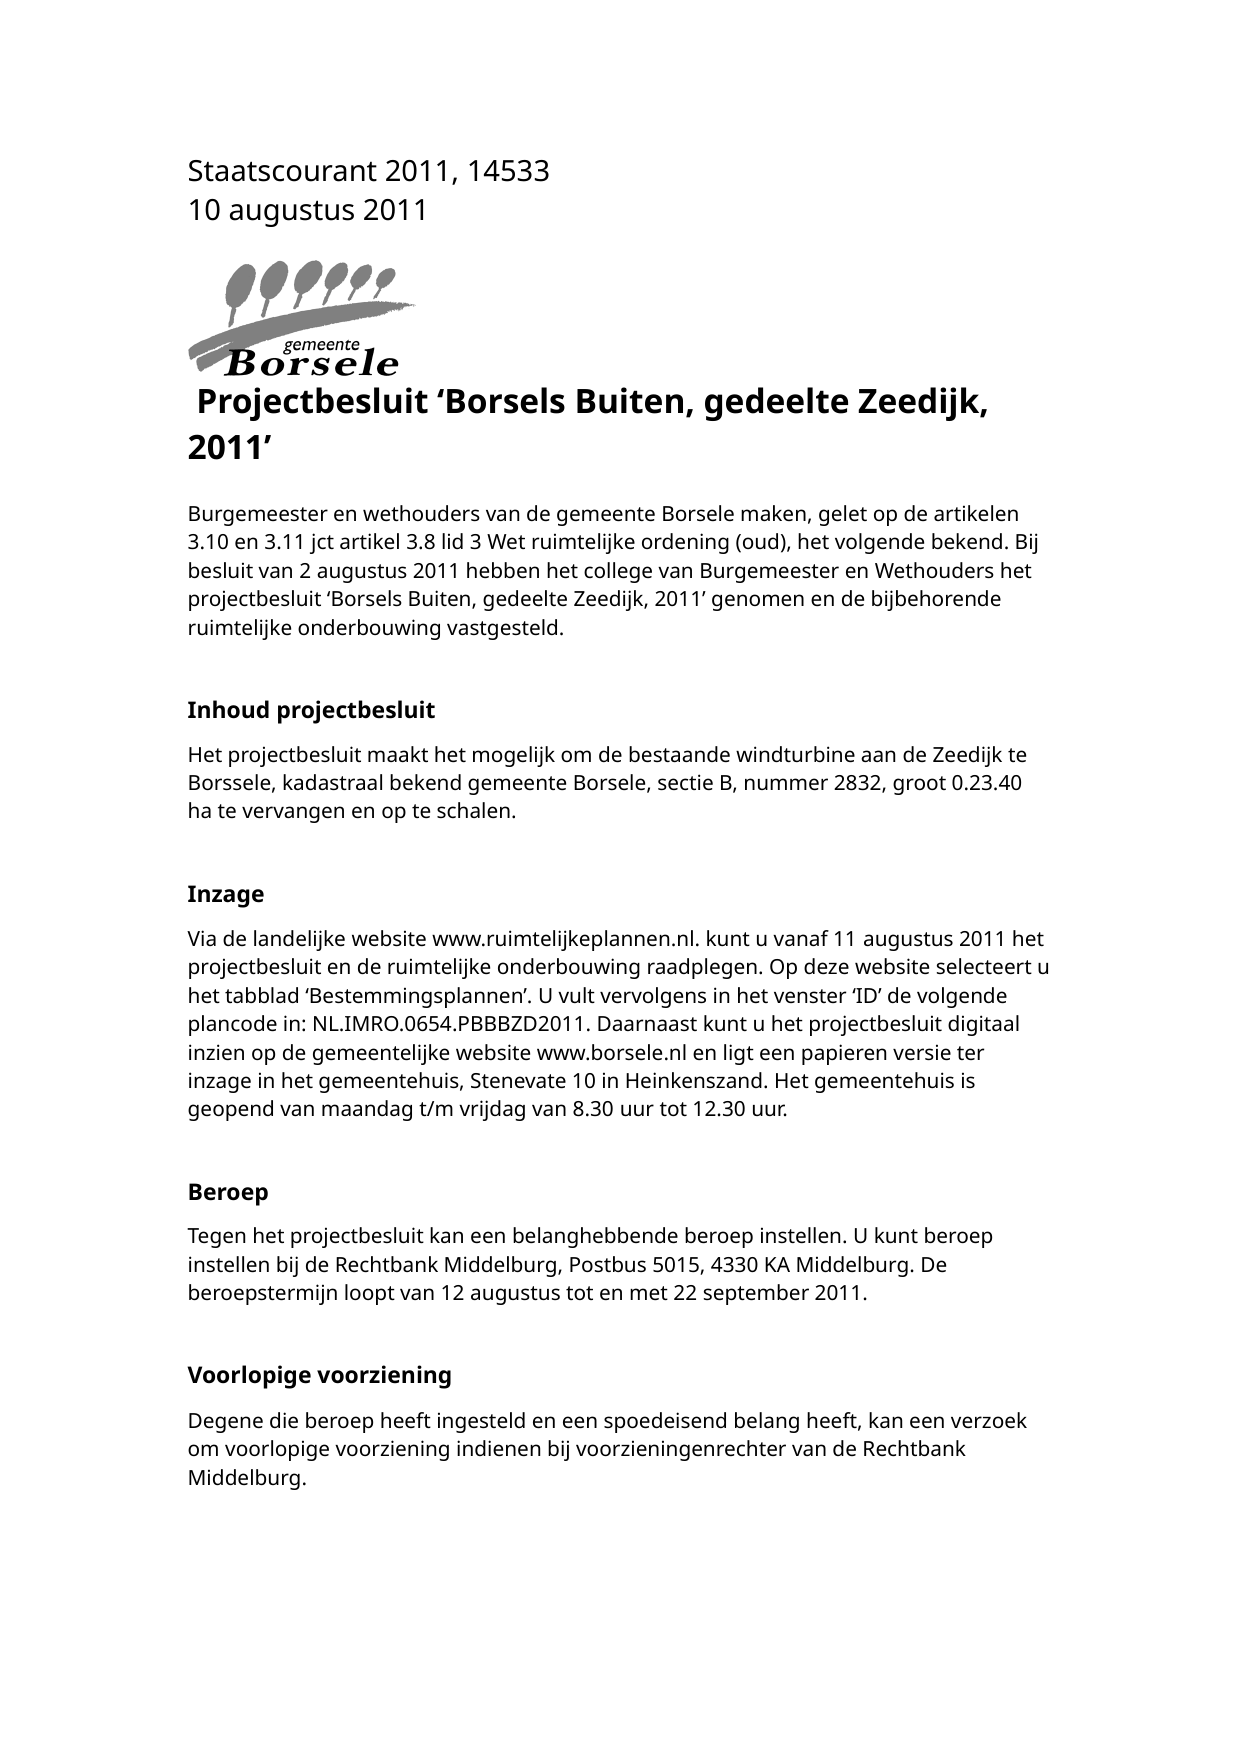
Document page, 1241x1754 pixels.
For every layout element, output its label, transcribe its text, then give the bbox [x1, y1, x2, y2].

text Tegen het projectbesluit kan een belanghebbende beroep instellen. U kunt beroep instellen bij de Rechtbank Middelburg, Postbus 5015, 4330 KA Middelburg. De beroepstermijn loopt van 12 augustus tot en met 22 september 2011. [187, 1222, 1053, 1307]
text Staatscourant 2011, 14533 [187, 150, 1053, 190]
text Via de landelijke website www.ruimtelijkeplannen.nl. kunt u vanaf 11 augustus 2011 het projectbesluit en de ruimtelijke onderbouwing raadplegen. Op deze website selecteert u het tabblad ‘Bestemmingsplannen’. U vult vervolgens in het venster ‘ID’ de volgende plancode in: NL.IMRO.0654.PBBBZD2011. Daarnaast kunt u het projectbesluit digitaal inzien op de gemeentelijke website www.borsele.nl en ligt een papieren versie ter inzage in het gemeentehuis, Stenevate 10 in Heinkenszand. Het gemeentehuis is geopend van maandag t/m vrijdag van 8.30 uur tot 12.30 uur. [187, 924, 1053, 1123]
text Burgemeester en wethouders van de gemeente Borsele maken, gelet op de artikelen 3.10 en 3.11 jct artikel 3.8 lid 3 Wet ruimtelijke ordening (oud), het volgende bekend. Bij besluit van 2 augustus 2011 hebben het college van Burgemeester en Wethouders het projectbesluit ‘Borsels Buiten, gedeelte Zeedijk, 2011’ genomen en de bijbehorende ruimtelijke onderbouwing vastgesteld. [187, 499, 1053, 641]
subtitle Projectbesluit ‘Borsels Buiten, gedeelte Zeedijk, 2011’ [187, 271, 1053, 469]
picture [187, 258, 418, 378]
subtitle Beroep [187, 1175, 1053, 1207]
subtitle Voorlopige voorziening [187, 1359, 1053, 1391]
subtitle Inhoud projectbesluit [187, 693, 1053, 725]
text Het projectbesluit maakt het mogelijk om de bestaande windturbine aan de Zeedijk te Borssele, kadastraal bekend gemeente Borsele, sectie B, nummer 2832, groot 0.23.40 ha te vervangen en op te schalen. [187, 740, 1053, 825]
subtitle Inzage [187, 878, 1053, 909]
text 10 augustus 2011 [187, 190, 1053, 229]
text Degene die beroep heeft ingesteld en een spoedeisend belang heeft, kan een verzoek om voorlopige voorziening indienen bij voorzieningenrechter van de Rechtbank Middelburg. [187, 1406, 1053, 1491]
